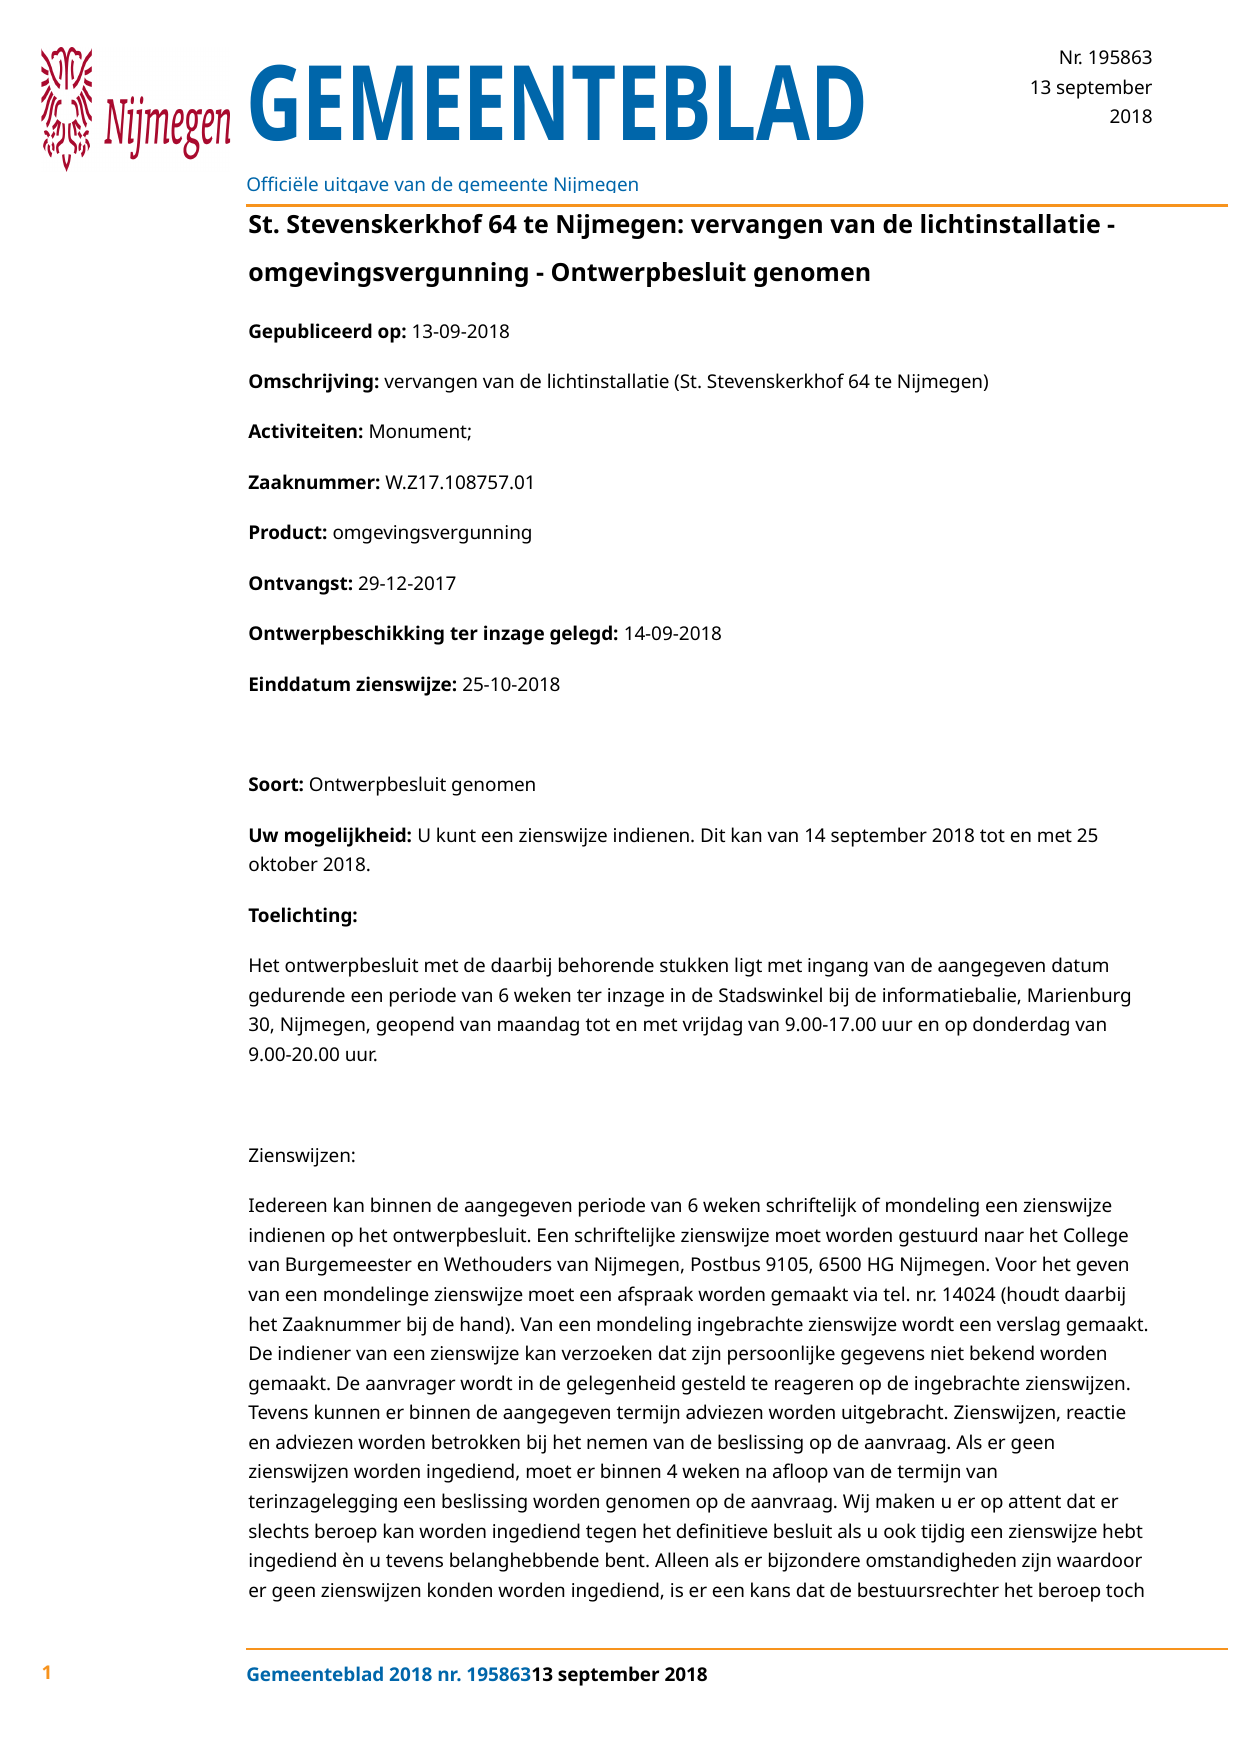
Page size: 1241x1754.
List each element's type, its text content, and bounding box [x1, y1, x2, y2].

text Zienswijzen: [248, 1142, 1152, 1168]
text Gepubliceerd op: 13-09-2018 [248, 318, 1152, 344]
text Iedereen kan binnen de aangegeven periode van 6 weken schriftelijk of mondeling een zienswijze indienen op het ontwerpbesluit. Een schriftelijke zienswijze moet worden gestuurd naar het College van Burgemeester en Wethouders van Nijmegen, Postbus 9105, 6500 HG Nijmegen. Voor het geven van een mondelinge zienswijze moet een afspraak worden gemaakt via tel. nr. 14024 (houdt daarbij het Zaaknummer bij de hand). Van een mondeling ingebrachte zienswijze wordt een verslag gemaakt. De indiener van een zienswijze kan verzoeken dat zijn persoonlijke gegevens niet bekend worden gemaakt. De aanvrager wordt in de gelegenheid gesteld te reageren op de ingebrachte zienswijzen. Tevens kunnen er binnen de aangegeven termijn adviezen worden uitgebracht. Zienswijzen, reactie en adviezen worden betrokken bij het nemen van de beslissing op de aanvraag. Als er geen zienswijzen worden ingediend, moet er binnen 4 weken na afloop van de termijn van terinzagelegging een beslissing worden genomen op de aanvraag. Wij maken u er op attent dat er slechts beroep kan worden ingediend tegen het definitieve besluit als u ook tijdig een zienswijze hebt ingediend èn u tevens belanghebbende bent. Alleen als er bijzondere omstandigheden zijn waardoor er geen zienswijzen konden worden ingediend, is er een kans dat de bestuursrechter het beroep toch [248, 1192, 1152, 1603]
text Het ontwerpbesluit met de daarbij behorende stukken ligt met ingang van de aangegeven datum gedurende een periode van 6 weken ter inzage in de Stadswinkel bij de informatiebalie, Marienburg 30, Nijmegen, geopend van maandag tot en met vrijdag van 9.00-17.00 uur en op donderdag van 9.00-20.00 uur. [248, 952, 1152, 1067]
text Toelichting: [248, 902, 1152, 928]
text Ontwerpbeschikking ter inzage gelegd: 14-09-2018 [248, 620, 1152, 646]
text Zaaknummer: W.Z17.108757.01 [248, 469, 1152, 495]
text Soort: Ontwerpbesluit genomen [248, 772, 1152, 797]
text Uw mogelijkheid: U kunt een zienswijze indienen. Dit kan van 14 september 2018 tot en met 25 oktober 2018. [248, 822, 1152, 877]
text Ontvangst: 29-12-2017 [248, 570, 1152, 596]
text Einddatum zienswijze: 25-10-2018 [248, 671, 1152, 697]
picture [41, 47, 231, 172]
text Activiteiten: Monument; [248, 419, 1152, 444]
text St. Stevenskerkhof 64 te Nijmegen: vervangen van de lichtinstallatie - omgevingsvergunning - Ontwerpbesluit genomen [248, 207, 1152, 288]
text Product: omgevingsvergunning [248, 519, 1152, 545]
text Omschrijving: vervangen van de lichtinstallatie (St. Stevenskerkhof 64 te Nijmegen) [248, 368, 1152, 394]
